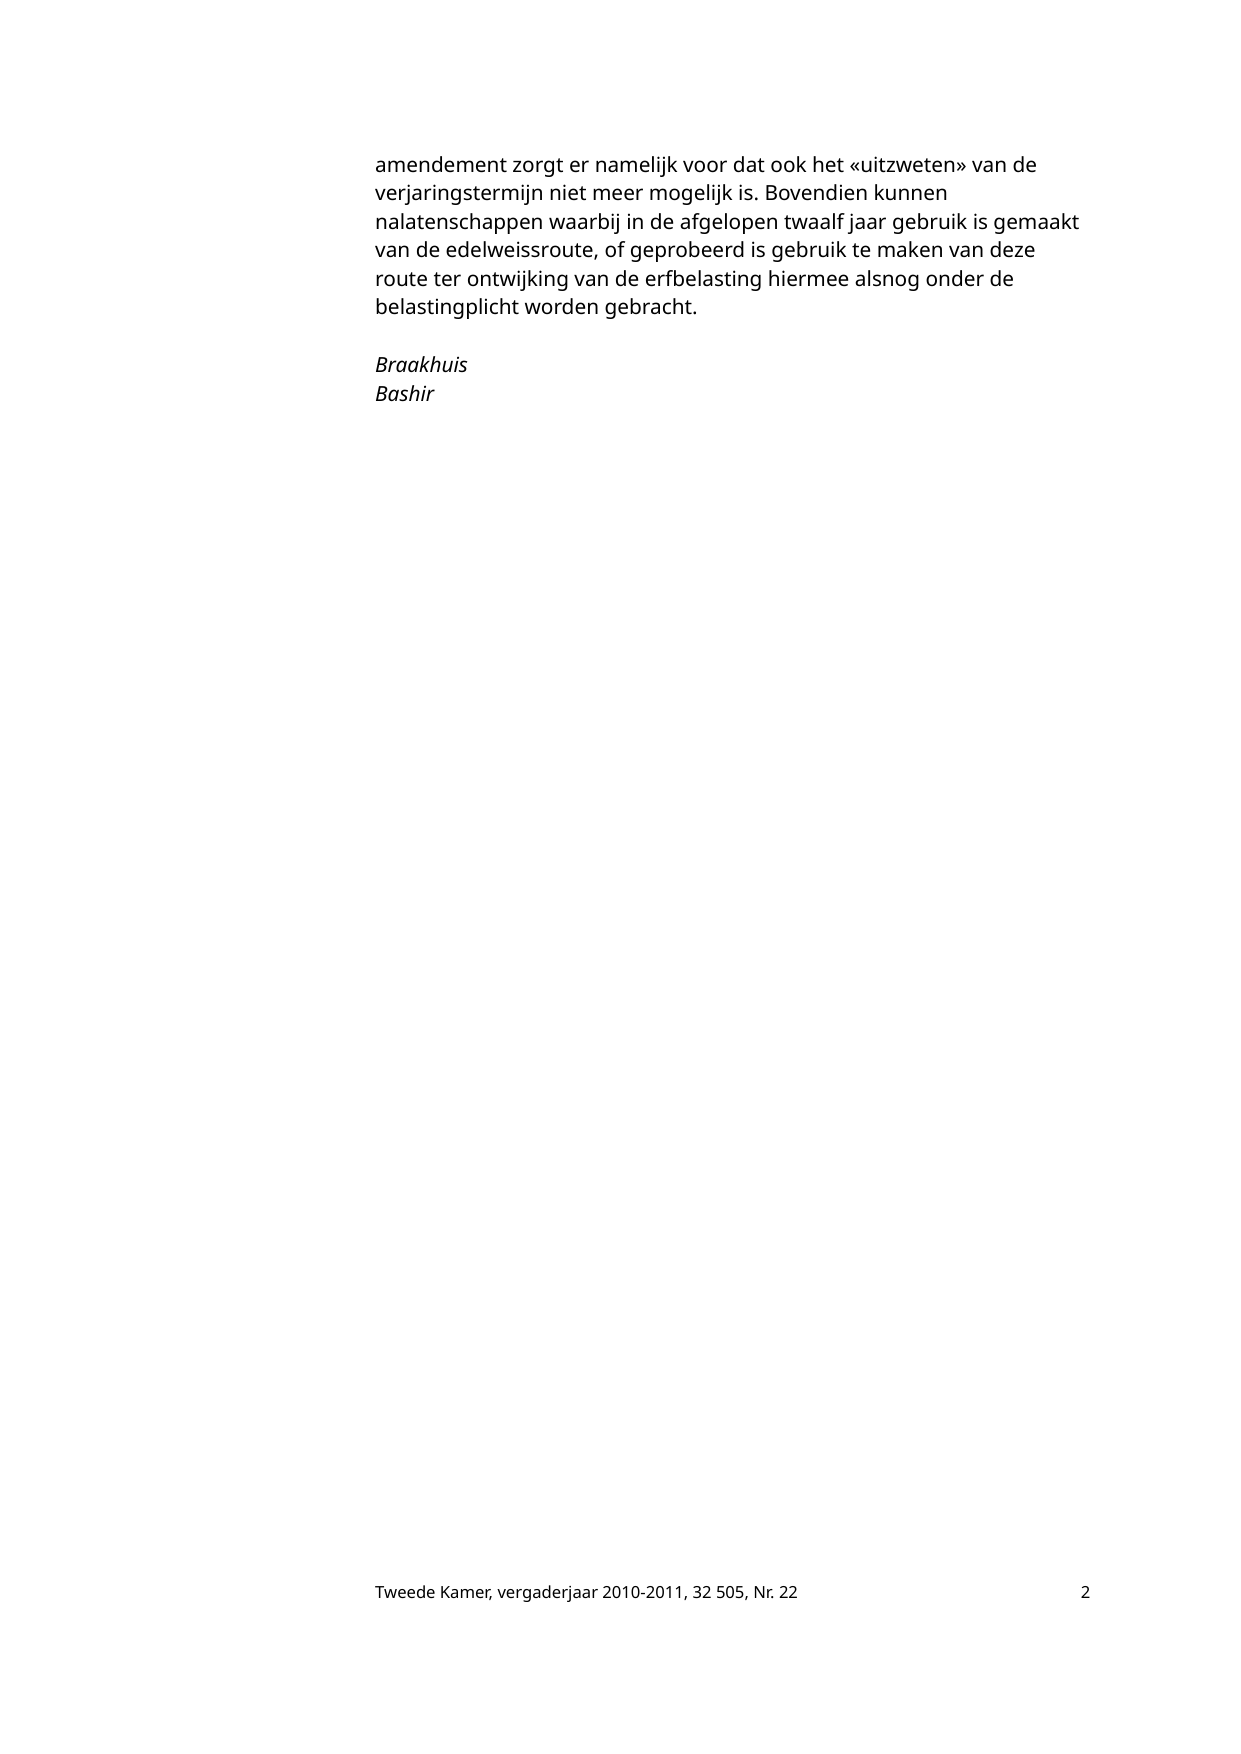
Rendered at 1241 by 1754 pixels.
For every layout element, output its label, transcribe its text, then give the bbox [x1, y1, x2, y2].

text Braakhuis [375, 351, 1090, 379]
text amendement zorgt er namelijk voor dat ook het «uitzweten» van de verjaringstermijn niet meer mogelijk is. Bovendien kunnen nalatenschappen waarbij in de afgelopen twaalf jaar gebruik is gemaakt van de edelweissroute, of geprobeerd is gebruik te maken van deze route ter ontwijking van de erfbelasting hiermee alsnog onder de belastingplicht worden gebracht. [375, 150, 1090, 321]
text Bashir [375, 379, 1090, 407]
